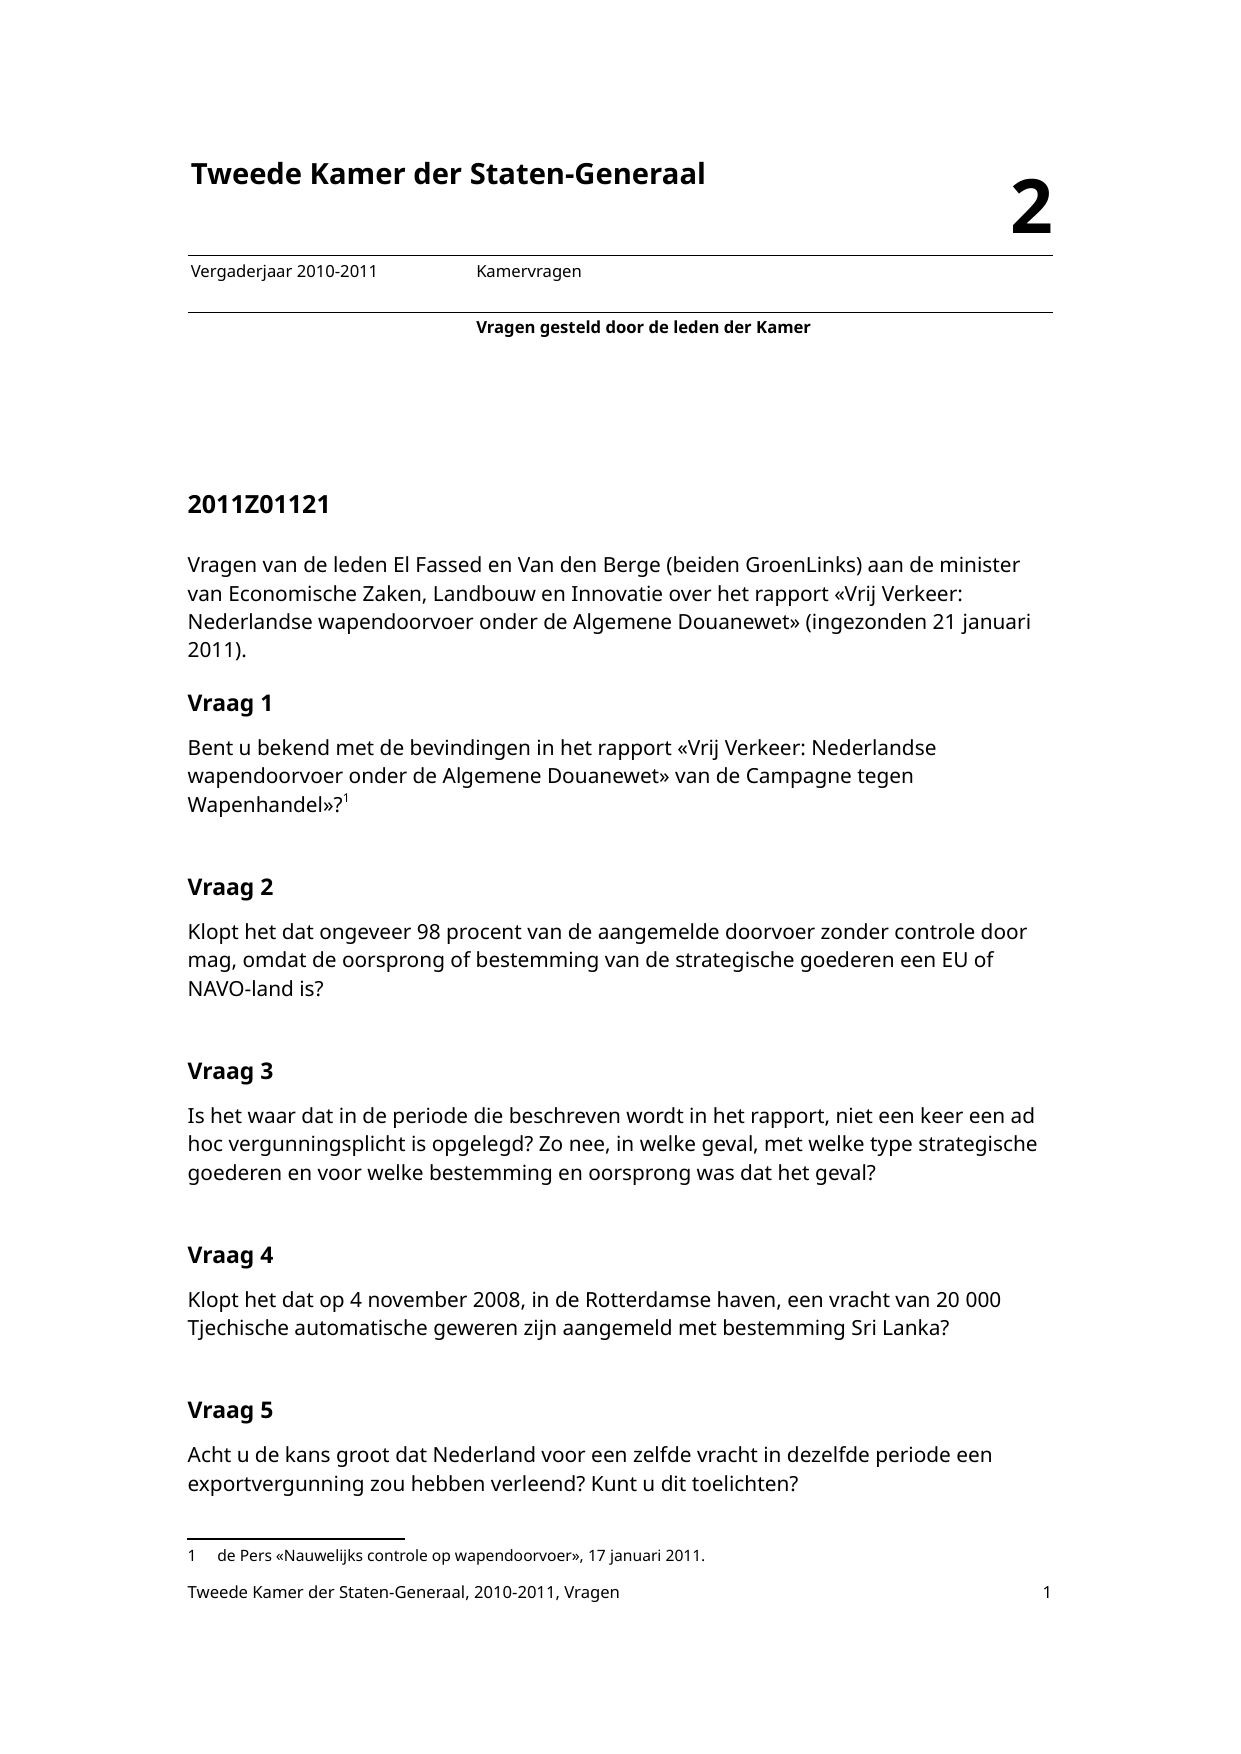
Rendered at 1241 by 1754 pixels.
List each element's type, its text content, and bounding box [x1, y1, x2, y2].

table_cell Vergaderjaar 2010-2011 [188, 256, 473, 312]
text Vragen van de leden El Fassed en Van den Berge (beiden GroenLinks) aan de minister van Economische Zaken, Landbouw en Innovatie over het rapport «Vrij Verkeer: Nederlandse wapendoorvoer onder de Algemene Douanewet» (ingezonden 21 januari 2011). [187, 550, 1053, 664]
subtitle Vraag 2 [187, 871, 1053, 902]
table_header Tweede Kamer der Staten-Generaal [188, 150, 879, 255]
text Klopt het dat ongeveer 98 procent van de aangemelde doorvoer zonder controle door mag, omdat de oorsprong of bestemming van de strategische goederen een EU of NAVO-land is? [187, 917, 1053, 1002]
text Is het waar dat in de periode die beschreven wordt in het rapport, niet een keer een ad hoc vergunningsplicht is opgelegd? Zo nee, in welke geval, met welke type strategische goederen en voor welke bestemming en oorsprong was dat het geval? [187, 1101, 1053, 1186]
table_header 2 [880, 150, 1053, 255]
subtitle Vraag 3 [187, 1055, 1053, 1086]
subtitle Vraag 1 [187, 687, 1053, 718]
text Acht u de kans groot dat Nederland voor een zelfde vracht in dezelfde periode een exportvergunning zou hebben verleend? Kunt u dit toelichten? [187, 1441, 1053, 1497]
text 2011Z01121 [187, 487, 1053, 521]
table_cell Kamervragen [473, 256, 1053, 312]
text de Pers «Nauwelijks controle op wapendoorvoer», 17 januari 2011. [187, 1538, 1053, 1566]
text Klopt het dat op 4 november 2008, in de Rotterdamse haven, een vracht van 20 000 Tjechische automatische geweren zijn aangemeld met bestemming Sri Lanka? [187, 1285, 1053, 1342]
subtitle Vraag 4 [187, 1239, 1053, 1270]
table_cell Vragen gesteld door de leden der Kamer [473, 313, 1053, 339]
table_cell [188, 313, 473, 339]
text Bent u bekend met de bevindingen in het rapport «Vrij Verkeer: Nederlandse wapendoorvoer onder de Algemene Douanewet» van de Campagne tegen Wapenhandel»? [187, 733, 1053, 818]
subtitle Vraag 5 [187, 1394, 1053, 1426]
